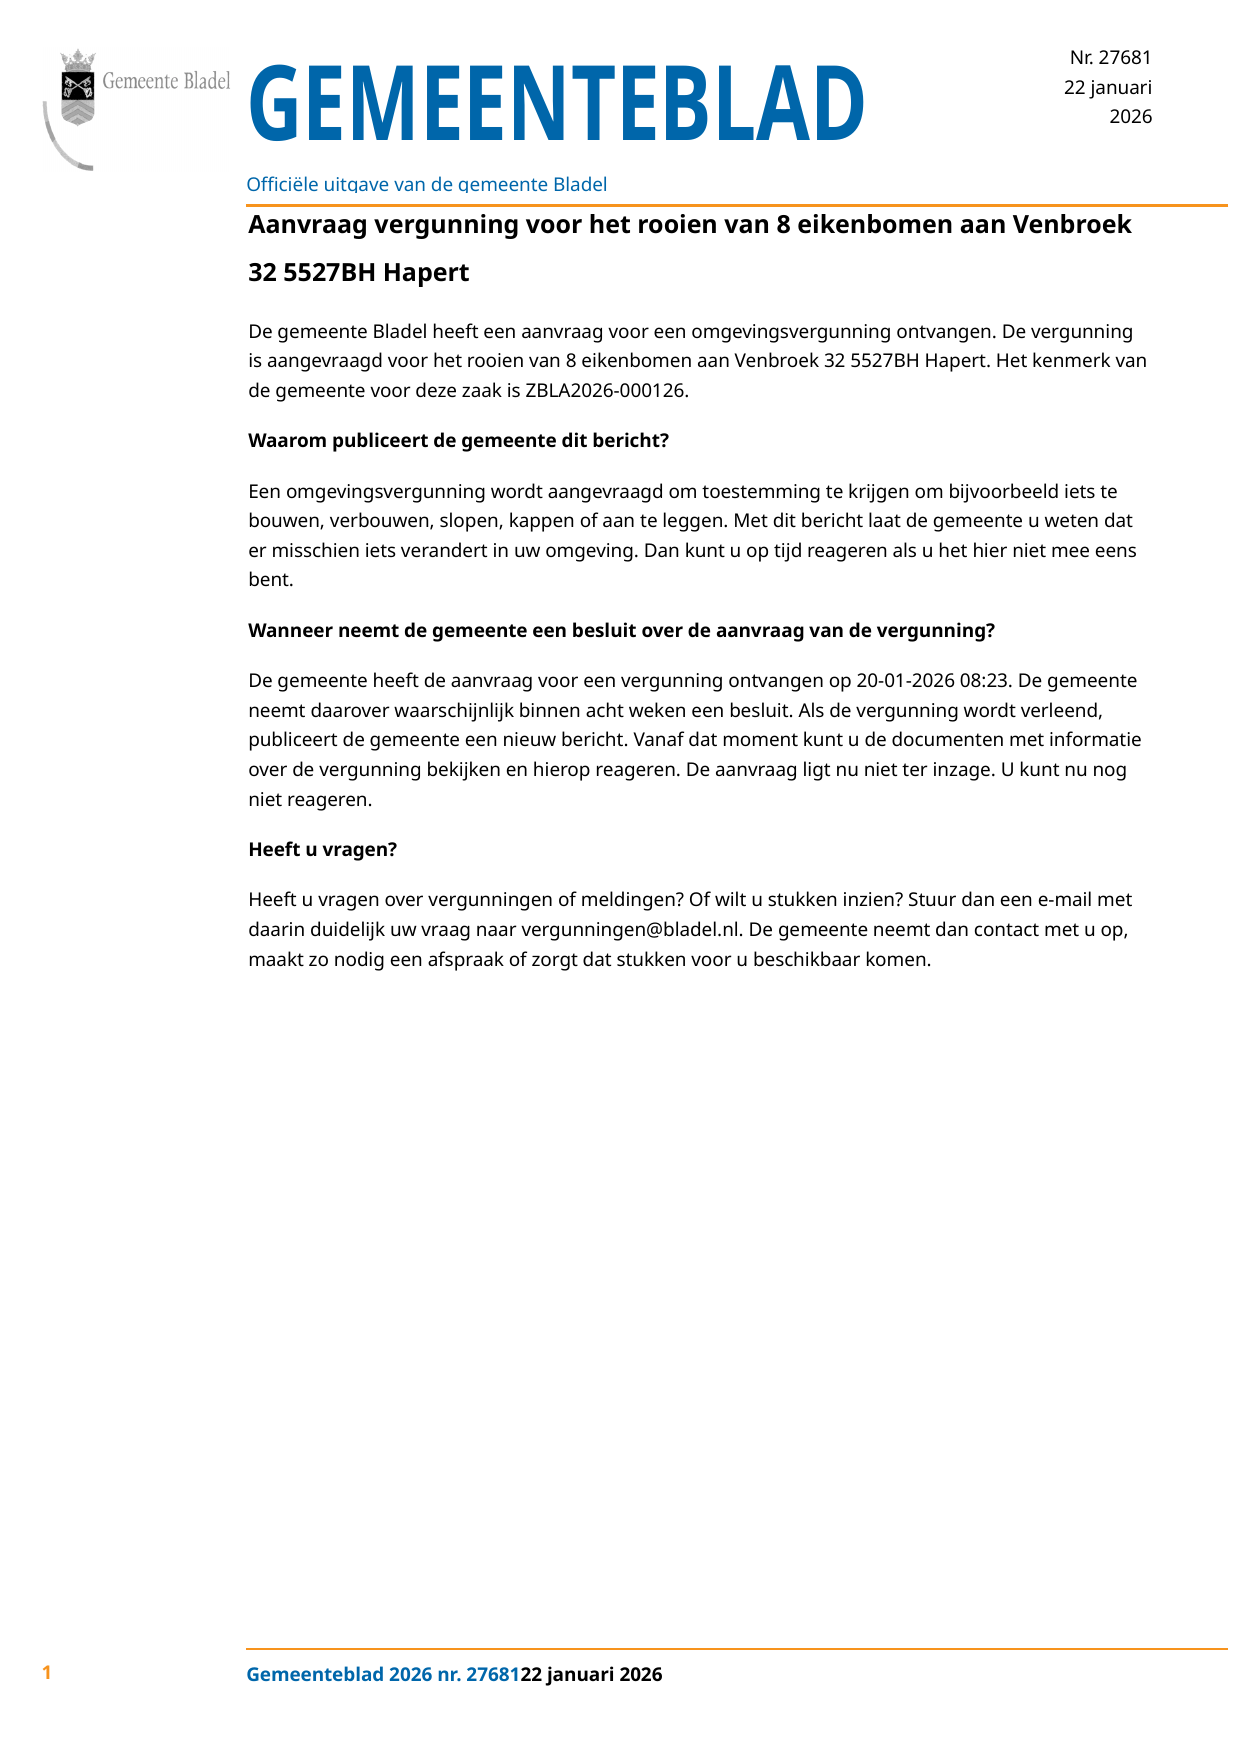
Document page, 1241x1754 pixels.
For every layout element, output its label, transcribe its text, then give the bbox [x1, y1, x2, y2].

text Wanneer neemt de gemeente een besluit over de aanvraag van de vergunning? [248, 617, 1152, 643]
text Waarom publiceert de gemeente dit bericht? [248, 427, 1152, 453]
text Een omgevingsvergunning wordt aangevraagd om toestemming te krijgen om bijvoorbeeld iets te bouwen, verbouwen, slopen, kappen of aan te leggen. Met dit bericht laat de gemeente u weten dat er misschien iets verandert in uw omgeving. Dan kunt u op tijd reageren als u het hier niet mee eens bent. [248, 478, 1152, 592]
text De gemeente heeft de aanvraag voor een vergunning ontvangen op 20-01-2026 08:23. De gemeente neemt daarover waarschijnlijk binnen acht weken een besluit. Als de vergunning wordt verleend, publiceert de gemeente een nieuw bericht. Vanaf dat moment kunt u de documenten met informatie over de vergunning bekijken en hierop reageren. De aanvraag ligt nu niet ter inzage. U kunt nu nog niet reageren. [248, 667, 1152, 812]
text Heeft u vragen? [248, 836, 1152, 862]
text Heeft u vragen over vergunningen of meldingen? Of wilt u stukken inzien? Stuur dan een e-mail met daarin duidelijk uw vraag naar vergunningen@bladel.nl. De gemeente neemt dan contact met u op, maakt zo nodig een afspraak of zorgt dat stukken voor u beschikbaar komen. [248, 887, 1152, 972]
text De gemeente Bladel heeft een aanvraag voor een omgevingsvergunning ontvangen. De vergunning is aangevraagd voor het rooien van 8 eikenbomen aan Venbroek 32 5527BH Hapert. Het kenmerk van de gemeente voor deze zaak is ZBLA2026-000126. [248, 318, 1152, 403]
text Aanvraag vergunning voor het rooien van 8 eikenbomen aan Venbroek 32 5527BH Hapert [248, 207, 1152, 288]
picture [41, 47, 231, 172]
